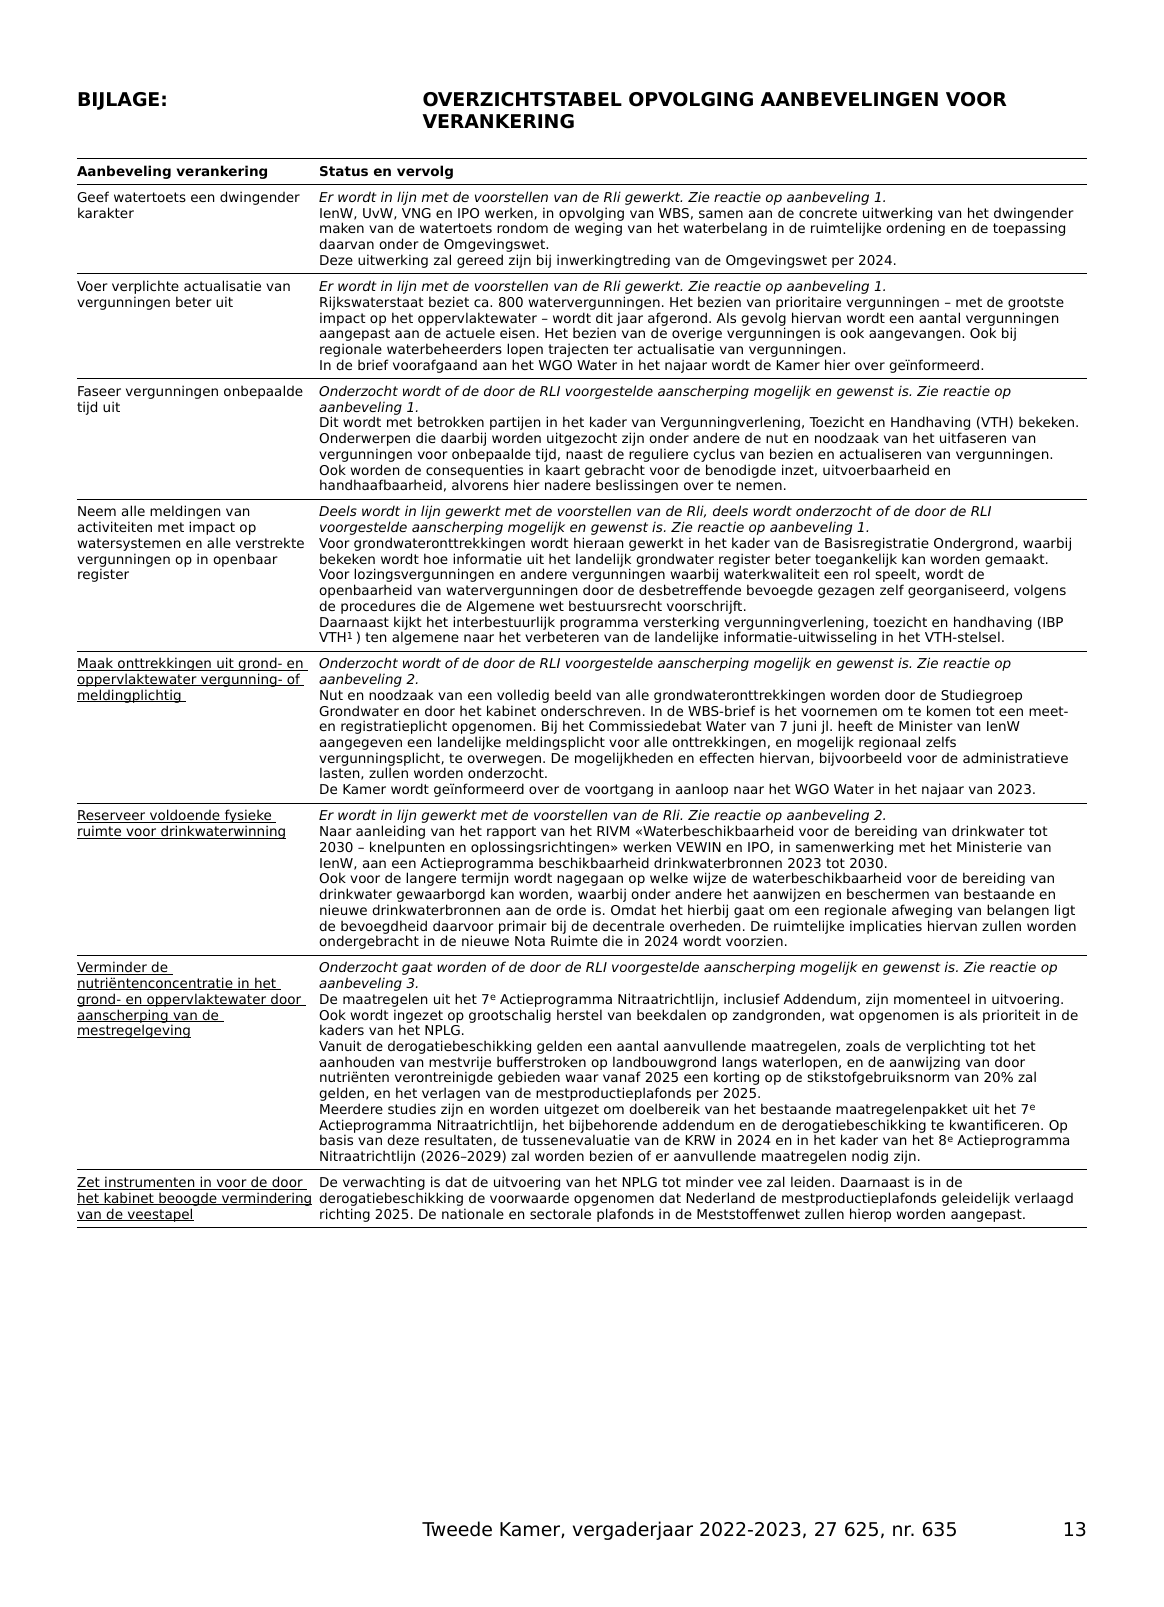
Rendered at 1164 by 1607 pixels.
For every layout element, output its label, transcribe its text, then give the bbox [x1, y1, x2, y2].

table_cell Zet instrumenten in voor de door het kabinet beoogde vermindering van de veestapel [77, 1170, 313, 1227]
table_cell Reserveer voldoende fysieke ruimte voor drinkwaterwinning [77, 804, 313, 954]
table_cell Onderzocht wordt of de door de RLI voorgestelde aanscherping mogelijk en gewenst is. Zie reactie op aanbeveling 2. Nut en noodzaak van een volledig beeld van alle grondwateronttrekkingen worden door de Studiegroep Grondwater en door het kabinet onderschreven. In de WBS-brief is het voornemen om te komen tot een meet- en registratieplicht opgenomen. Bij het Commissiedebat Water van 7 juni jl. heeft de Minister van IenW aangegeven een landelijke meldingsplicht voor alle onttrekkingen, en mogelijk regionaal zelfs vergunningsplicht, te overwegen. De mogelijkheden en effecten hiervan, bijvoorbeeld voor de administratieve lasten, zullen worden onderzocht. De Kamer wordt geïnformeerd over de voortgang in aanloop naar het WGO Water in het najaar van 2023. [313, 652, 1087, 802]
subtitle BIJLAGE: OVERZICHTSTABEL OPVOLGING AANBEVELINGEN VOOR VERANKERING [77, 89, 1087, 133]
table_cell Onderzocht gaat worden of de door de RLI voorgestelde aanscherping mogelijk en gewenst is. Zie reactie op aanbeveling 3. De maatregelen uit het 7e Actieprogramma Nitraatrichtlijn, inclusief Addendum, zijn momenteel in uitvoering. Ook wordt ingezet op grootschalig herstel van beekdalen op zandgronden, wat opgenomen is als prioriteit in de kaders van het NPLG. Vanuit de derogatiebeschikking gelden een aantal aanvullende maatregelen, zoals de verplichting tot het aanhouden van mestvrije bufferstroken op landbouwgrond langs waterlopen, en de aanwijzing van door nutriënten verontreinigde gebieden waar vanaf 2025 een korting op de stikstofgebruiksnorm van 20% zal gelden, en het verlagen van de mestproductieplafonds per 2025. Meerdere studies zijn en worden uitgezet om doelbereik van het bestaande maatregelenpakket uit het 7e Actieprogramma Nitraatrichtlijn, het bijbehorende addendum en de derogatiebeschikking te kwantificeren. Op basis van deze resultaten, de tussenevaluatie van de KRW in 2024 en in het kader van het 8e Actieprogramma Nitraatrichtlijn (2026–2029) zal worden bezien of er aanvullende maatregelen nodig zijn. [313, 956, 1087, 1169]
table_cell De verwachting is dat de uitvoering van het NPLG tot minder vee zal leiden. Daarnaast is in de derogatiebeschikking de voorwaarde opgenomen dat Nederland de mestproductieplafonds geleidelijk verlaagd richting 2025. De nationale en sectorale plafonds in de Meststoffenwet zullen hierop worden aangepast. [313, 1170, 1087, 1227]
table_cell Faseer vergunningen onbepaalde tijd uit [77, 379, 313, 498]
table_cell Verminder de nutriëntenconcentratie in het grond- en oppervlaktewater door aanscherping van de mestregelgeving [77, 956, 313, 1169]
table_cell Er wordt in lijn met de voorstellen van de Rli gewerkt. Zie reactie op aanbeveling 1. Rijkswaterstaat beziet ca. 800 watervergunningen. Het bezien van prioritaire vergunningen – met de grootste impact op het oppervlaktewater – wordt dit jaar afgerond. Als gevolg hiervan wordt een aantal vergunningen aangepast aan de actuele eisen. Het bezien van de overige vergunningen is ook aangevangen. Ook bij regionale waterbeheerders lopen trajecten ter actualisatie van vergunningen. In de brief voorafgaand aan het WGO Water in het najaar wordt de Kamer hier over geïnformeerd. [313, 274, 1087, 378]
table_cell Neem alle meldingen van activiteiten met impact op watersystemen en alle verstrekte vergunningen op in openbaar register [77, 500, 313, 651]
table_cell Voer verplichte actualisatie van vergunningen beter uit [77, 274, 313, 378]
table_header Aanbeveling verankering [77, 159, 313, 184]
table_cell Geef watertoets een dwingender karakter [77, 185, 313, 273]
table_cell Er wordt in lijn gewerkt met de voorstellen van de Rli. Zie reactie op aanbeveling 2. Naar aanleiding van het rapport van het RIVM «Waterbeschikbaarheid voor de bereiding van drinkwater tot 2030 – knelpunten en oplossingsrichtingen» werken VEWIN en IPO, in samenwerking met het Ministerie van IenW, aan een Actieprogramma beschikbaarheid drinkwaterbronnen 2023 tot 2030. Ook voor de langere termijn wordt nagegaan op welke wijze de waterbeschikbaarheid voor de bereiding van drinkwater gewaarborgd kan worden, waarbij onder andere het aanwijzen en beschermen van bestaande en nieuwe drinkwaterbronnen aan de orde is. Omdat het hierbij gaat om een regionale afweging van belangen ligt de bevoegdheid daarvoor primair bij de decentrale overheden. De ruimtelijke implicaties hiervan zullen worden ondergebracht in de nieuwe Nota Ruimte die in 2024 wordt voorzien. [313, 804, 1087, 954]
table_header Status en vervolg [313, 159, 1087, 184]
table_cell Deels wordt in lijn gewerkt met de voorstellen van de Rli, deels wordt onderzocht of de door de RLI voorgestelde aanscherping mogelijk en gewenst is. Zie reactie op aanbeveling 1. Voor grondwateronttrekkingen wordt hieraan gewerkt in het kader van de Basisregistratie Ondergrond, waarbij bekeken wordt hoe informatie uit het landelijk grondwater register beter toegankelijk kan worden gemaakt. Voor lozingsvergunningen en andere vergunningen waarbij waterkwaliteit een rol speelt, wordt de openbaarheid van watervergunningen door de desbetreffende bevoegde gezagen zelf georganiseerd, volgens de procedures die de Algemene wet bestuursrecht voorschrijft. Daarnaast kijkt het interbestuurlijk programma versterking vergunningverlening, toezicht en handhaving (IBP VTH1) ten algemene naar het verbeteren van de landelijke informatie-uitwisseling in het VTH-stelsel. [313, 500, 1087, 651]
table_cell Er wordt in lijn met de voorstellen van de Rli gewerkt. Zie reactie op aanbeveling 1. IenW, UvW, VNG en IPO werken, in opvolging van WBS, samen aan de concrete uitwerking van het dwingender maken van de watertoets rondom de weging van het waterbelang in de ruimtelijke ordening en de toepassing daarvan onder de Omgevingswet. Deze uitwerking zal gereed zijn bij inwerkingtreding van de Omgevingswet per 2024. [313, 185, 1087, 273]
table_cell Maak onttrekkingen uit grond- en oppervlaktewater vergunning- of meldingplichtig [77, 652, 313, 802]
table_cell Onderzocht wordt of de door de RLI voorgestelde aanscherping mogelijk en gewenst is. Zie reactie op aanbeveling 1. Dit wordt met betrokken partijen in het kader van Vergunningverlening, Toezicht en Handhaving (VTH) bekeken. Onderwerpen die daarbij worden uitgezocht zijn onder andere de nut en noodzaak van het uitfaseren van vergunningen voor onbepaalde tijd, naast de reguliere cyclus van bezien en actualiseren van vergunningen. Ook worden de consequenties in kaart gebracht voor de benodigde inzet, uitvoerbaarheid en handhaafbaarheid, alvorens hier nadere beslissingen over te nemen. [313, 379, 1087, 498]
